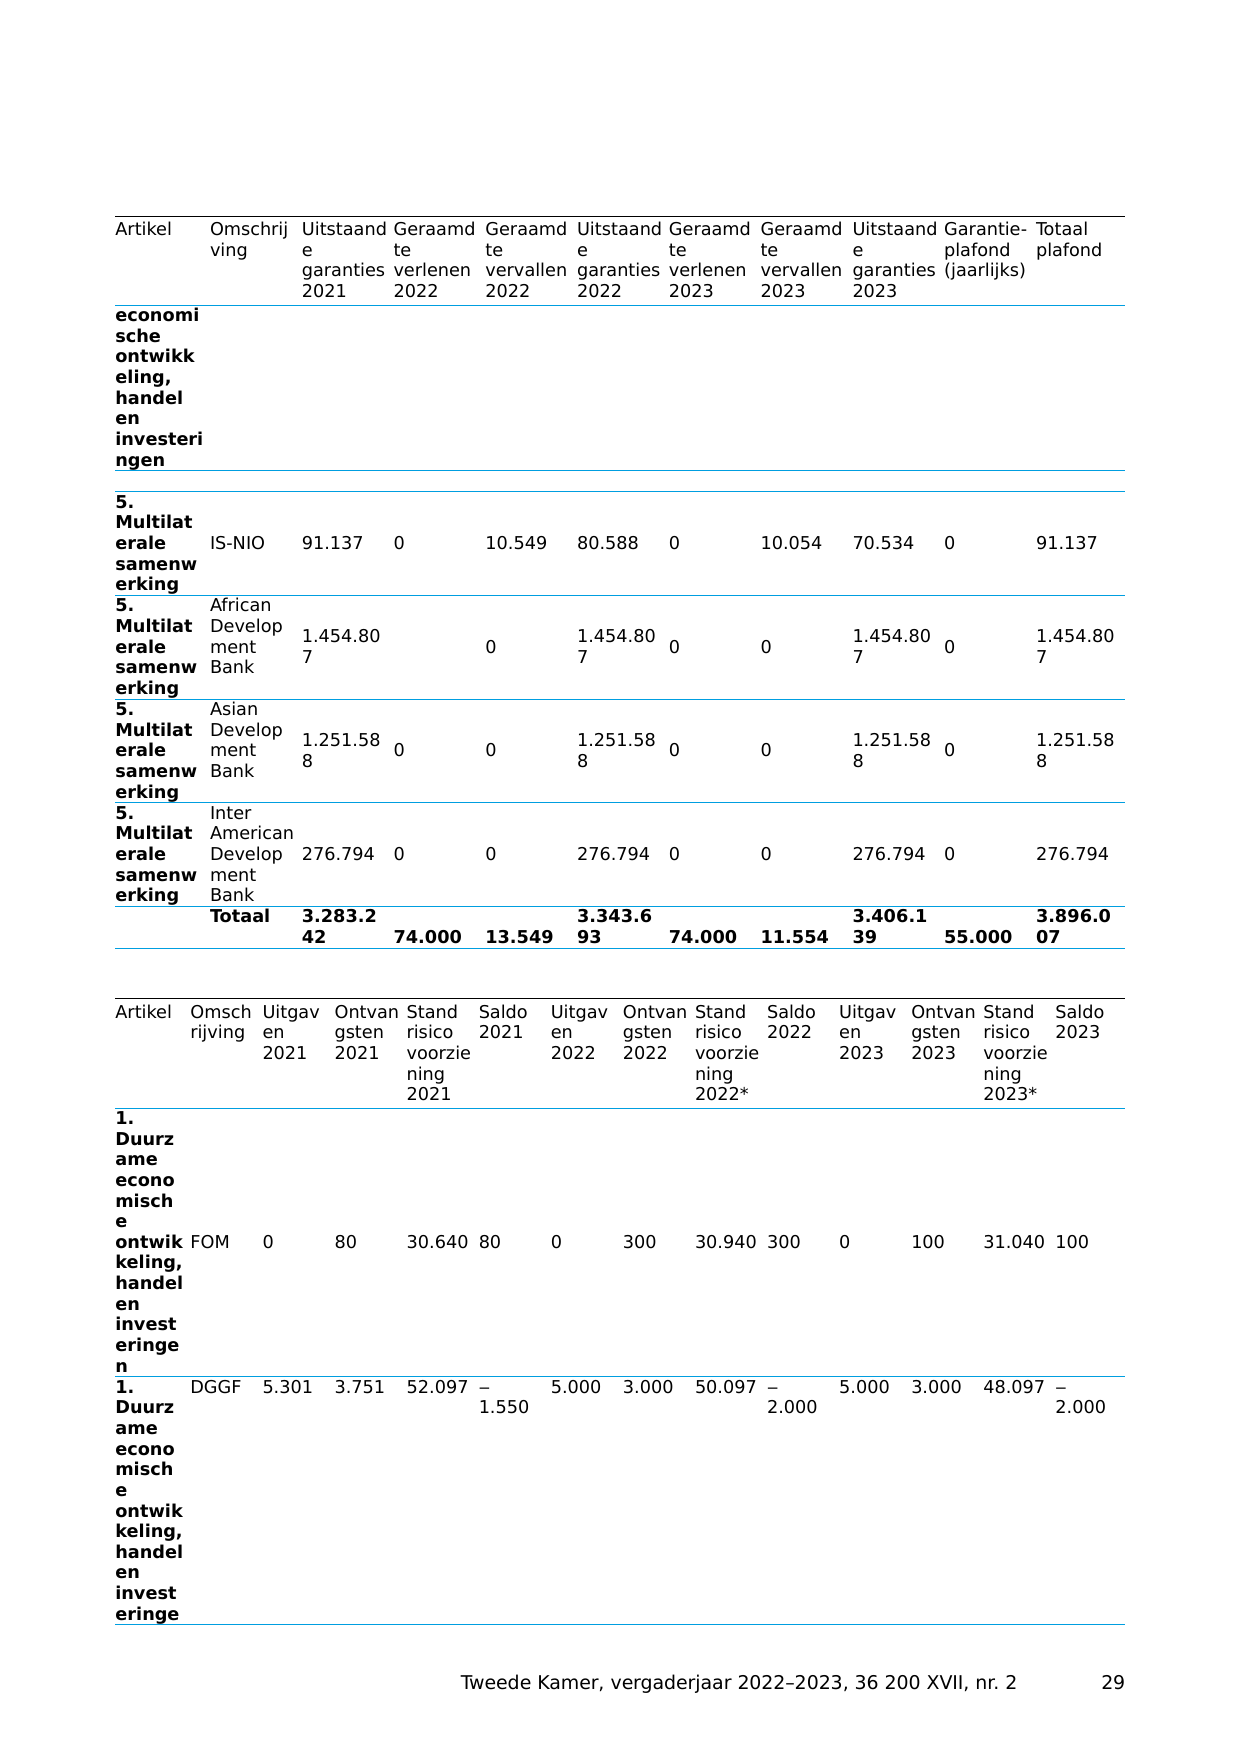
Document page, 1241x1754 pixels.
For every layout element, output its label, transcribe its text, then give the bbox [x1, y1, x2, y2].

table_cell 80 [476, 1109, 548, 1376]
table_cell 0 [548, 1109, 620, 1376]
table_cell Ontvangsten 2023 [908, 999, 980, 1108]
table_cell [941, 471, 1033, 491]
table_cell 276.794 [1033, 803, 1125, 906]
table_cell 0 [666, 492, 757, 595]
table_cell 0 [482, 803, 574, 906]
table_cell 0 [941, 803, 1033, 906]
table_cell Stand risico voorziening 2022* [692, 999, 764, 1108]
table_cell Stand risico voorziening 2023* [980, 999, 1052, 1108]
table_header Tabel 7 Overzicht uitgaven en ontvangsten garanties (bedragen x € 1.000) [115, 973, 1125, 998]
table_cell [115, 471, 207, 491]
table_cell Saldo 2023 [1052, 999, 1125, 1108]
table_cell Uitgaven 2021 [259, 999, 331, 1108]
table_cell IS-NIO [207, 492, 299, 595]
table_cell 1.251.588 [1033, 700, 1125, 802]
table_cell [758, 471, 849, 491]
table_cell Uitstaande garanties 2021 [299, 217, 390, 304]
table_cell 48.097 [980, 1377, 1052, 1624]
table_cell 300 [620, 1109, 692, 1376]
table_cell Artikel [115, 217, 207, 304]
table_cell 1. Duurzame economische ontwikkeling, handel en investeringe [115, 1377, 187, 1624]
table_cell [299, 471, 390, 491]
table_cell 100 [908, 1109, 980, 1376]
table_cell Saldo 2021 [476, 999, 548, 1108]
table_cell 50.097 [692, 1377, 764, 1624]
table_cell 0 [941, 492, 1033, 595]
table_cell 0 [941, 596, 1033, 698]
table_cell [207, 306, 299, 470]
table_cell 3.000 [620, 1377, 692, 1624]
table_cell [482, 306, 574, 470]
table_cell 0 [482, 596, 574, 698]
table_cell [666, 306, 757, 470]
table_cell Garantie-plafond (jaarlijks) [941, 217, 1033, 304]
table_cell Geraamd te vervallen 2022 [482, 217, 574, 304]
table_cell 5.000 [548, 1377, 620, 1624]
table_cell Geraamd te verlenen 2022 [390, 217, 482, 304]
table_cell Geraamd te verlenen 2023 [666, 217, 757, 304]
table_cell 0 [758, 803, 849, 906]
table_cell 1.454.807 [1033, 596, 1125, 698]
table_cell 31.040 [980, 1109, 1052, 1376]
table_cell 3.343.693 [574, 907, 666, 948]
table_cell 0 [666, 596, 757, 698]
table_cell [1033, 306, 1125, 470]
table_cell 30.940 [692, 1109, 764, 1376]
table_cell [115, 907, 207, 948]
table_cell 1. Duurzame economische ontwikkeling, handel en investeringen [115, 1109, 187, 1376]
table_cell 30.640 [404, 1109, 476, 1376]
table_cell 11.554 [758, 907, 849, 948]
table_cell Ontvangsten 2022 [620, 999, 692, 1108]
table_cell Uitstaande garanties 2023 [849, 217, 941, 304]
table_cell 0 [390, 803, 482, 906]
table_cell 10.549 [482, 492, 574, 595]
table_cell 100 [1052, 1109, 1125, 1376]
table_cell Stand risico voorziening 2021 [404, 999, 476, 1108]
table_cell 276.794 [849, 803, 941, 906]
table_cell economische ontwikkeling, handel en investeringen [115, 306, 207, 470]
table_cell Asian Development Bank [207, 700, 299, 802]
table_cell ‒ 2.000 [764, 1377, 836, 1624]
table_cell 0 [482, 700, 574, 802]
table_cell 0 [836, 1109, 908, 1376]
table_cell [390, 471, 482, 491]
table_cell 3.283.242 [299, 907, 390, 948]
table_cell 5.000 [836, 1377, 908, 1624]
table_cell 3.751 [331, 1377, 403, 1624]
table_cell 3.000 [908, 1377, 980, 1624]
table_cell Artikel [115, 999, 187, 1108]
table_cell Inter American Development Bank [207, 803, 299, 906]
table_cell Totaal [207, 907, 299, 948]
table_cell [390, 306, 482, 470]
table_cell 1.454.807 [849, 596, 941, 698]
table_cell 300 [764, 1109, 836, 1376]
table_cell [574, 471, 666, 491]
table_cell 0 [666, 803, 757, 906]
table_cell FOM [187, 1109, 259, 1376]
table_cell 52.097 [404, 1377, 476, 1624]
table_cell 13.549 [482, 907, 574, 948]
table_cell Saldo 2022 [764, 999, 836, 1108]
table_cell Omschrijving [187, 999, 259, 1108]
table_cell Omschrijving [207, 217, 299, 304]
table_cell [849, 306, 941, 470]
table_cell 74.000 [666, 907, 757, 948]
table_cell 55.000 [941, 907, 1033, 948]
table_cell 276.794 [574, 803, 666, 906]
table_cell [941, 306, 1033, 470]
table_cell 3.406.139 [849, 907, 941, 948]
table_cell 5. Multilaterale samenwerking [115, 596, 207, 698]
table_cell 0 [758, 700, 849, 802]
table_cell 1.251.588 [849, 700, 941, 802]
table_cell Geraamd te vervallen 2023 [758, 217, 849, 304]
table_cell 3.896.007 [1033, 907, 1125, 948]
table_cell [758, 306, 849, 470]
table_cell [849, 471, 941, 491]
table_cell 0 [666, 700, 757, 802]
table_cell 10.054 [758, 492, 849, 595]
table_cell African Development Bank [207, 596, 299, 698]
table_cell 74.000 [390, 907, 482, 948]
table_cell ‒ 2.000 [1052, 1377, 1125, 1624]
table_cell 91.137 [1033, 492, 1125, 595]
table_cell 5. Multilaterale samenwerking [115, 700, 207, 802]
table_cell Uitgaven 2023 [836, 999, 908, 1108]
table_cell DGGF [187, 1377, 259, 1624]
table_cell Uitgaven 2022 [548, 999, 620, 1108]
table_cell 70.534 [849, 492, 941, 595]
table_cell [666, 471, 757, 491]
table_cell 5. Multilaterale samenwerking [115, 803, 207, 906]
table_cell [299, 306, 390, 470]
table_cell 80 [331, 1109, 403, 1376]
table_cell 91.137 [299, 492, 390, 595]
table_cell 1.454.807 [299, 596, 390, 698]
table_cell 0 [941, 700, 1033, 802]
table_cell Uitstaande garanties 2022 [574, 217, 666, 304]
table_cell 1.251.588 [299, 700, 390, 802]
table_cell [1033, 471, 1125, 491]
table_cell 0 [259, 1109, 331, 1376]
table_cell 0 [390, 492, 482, 595]
table_cell [574, 306, 666, 470]
table_cell ‒ 1.550 [476, 1377, 548, 1624]
table_cell 0 [390, 700, 482, 802]
table_cell 5.301 [259, 1377, 331, 1624]
table_cell 0 [758, 596, 849, 698]
table_cell 1.251.588 [574, 700, 666, 802]
table_cell Totaal plafond [1033, 217, 1125, 304]
table_cell [390, 596, 482, 698]
table_cell 1.454.807 [574, 596, 666, 698]
table_cell 5. Multilaterale samenwerking [115, 492, 207, 595]
table_cell [207, 471, 299, 491]
table_cell Ontvangsten 2021 [331, 999, 403, 1108]
table_cell 276.794 [299, 803, 390, 906]
table_header Tabel 6 Overzicht verstrekte garanties (bedragen x € 1.000) [115, 191, 1125, 216]
table_cell [482, 471, 574, 491]
table_cell 80.588 [574, 492, 666, 595]
